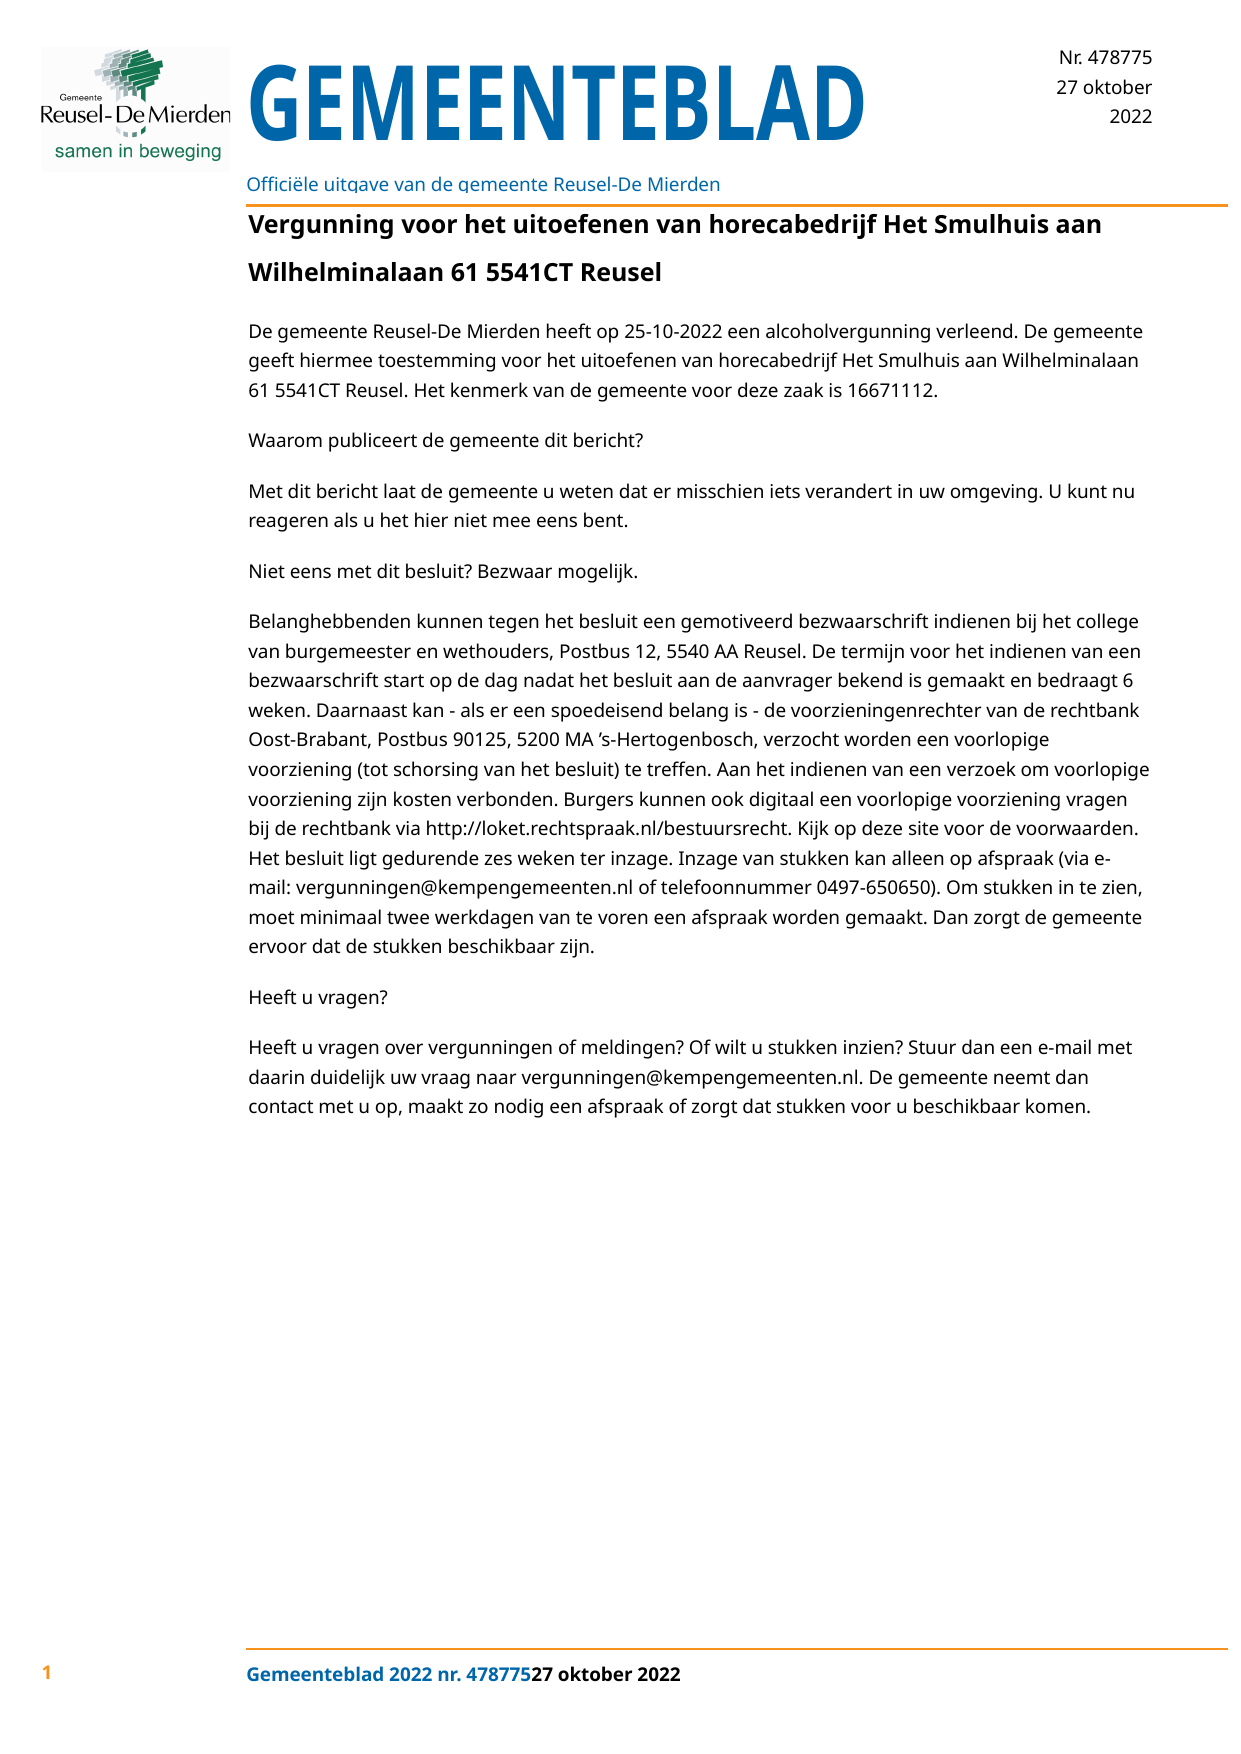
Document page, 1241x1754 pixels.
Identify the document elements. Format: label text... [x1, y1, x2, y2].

text De gemeente Reusel-De Mierden heeft op 25-10-2022 een alcoholvergunning verleend. De gemeente geeft hiermee toestemming voor het uitoefenen van horecabedrijf Het Smulhuis aan Wilhelminalaan 61 5541CT Reusel. Het kenmerk van de gemeente voor deze zaak is 16671112. [248, 318, 1152, 403]
picture [41, 47, 231, 172]
text Heeft u vragen over vergunningen of meldingen? Of wilt u stukken inzien? Stuur dan een e-mail met daarin duidelijk uw vraag naar vergunningen@kempengemeenten.nl. De gemeente neemt dan contact met u op, maakt zo nodig een afspraak of zorgt dat stukken voor u beschikbaar komen. [248, 1034, 1152, 1119]
text Met dit bericht laat de gemeente u weten dat er misschien iets verandert in uw omgeving. U kunt nu reageren als u het hier niet mee eens bent. [248, 478, 1152, 533]
text Waarom publiceert de gemeente dit bericht? [248, 427, 1152, 453]
text Heeft u vragen? [248, 984, 1152, 1010]
text Belanghebbenden kunnen tegen het besluit een gemotiveerd bezwaarschrift indienen bij het college van burgemeester en wethouders, Postbus 12, 5540 AA Reusel. De termijn voor het indienen van een bezwaarschrift start op de dag nadat het besluit aan de aanvrager bekend is gemaakt en bedraagt 6 weken. Daarnaast kan - als er een spoedeisend belang is - de voorzieningenrechter van de rechtbank Oost-Brabant, Postbus 90125, 5200 MA ’s-Hertogenbosch, verzocht worden een voorlopige voorziening (tot schorsing van het besluit) te treffen. Aan het indienen van een verzoek om voorlopige voorziening zijn kosten verbonden. Burgers kunnen ook digitaal een voorlopige voorziening vragen bij de rechtbank via http://loket.rechtspraak.nl/bestuursrecht. Kijk op deze site voor de voorwaarden. Het besluit ligt gedurende zes weken ter inzage. Inzage van stukken kan alleen op afspraak (via e-mail: vergunningen@kempengemeenten.nl of telefoonnummer 0497-650650). Om stukken in te zien, moet minimaal twee werkdagen van te voren een afspraak worden gemaakt. Dan zorgt de gemeente ervoor dat de stukken beschikbaar zijn. [248, 608, 1152, 959]
text Vergunning voor het uitoefenen van horecabedrijf Het Smulhuis aan Wilhelminalaan 61 5541CT Reusel [248, 207, 1152, 288]
text Niet eens met dit besluit? Bezwaar mogelijk. [248, 558, 1152, 584]
